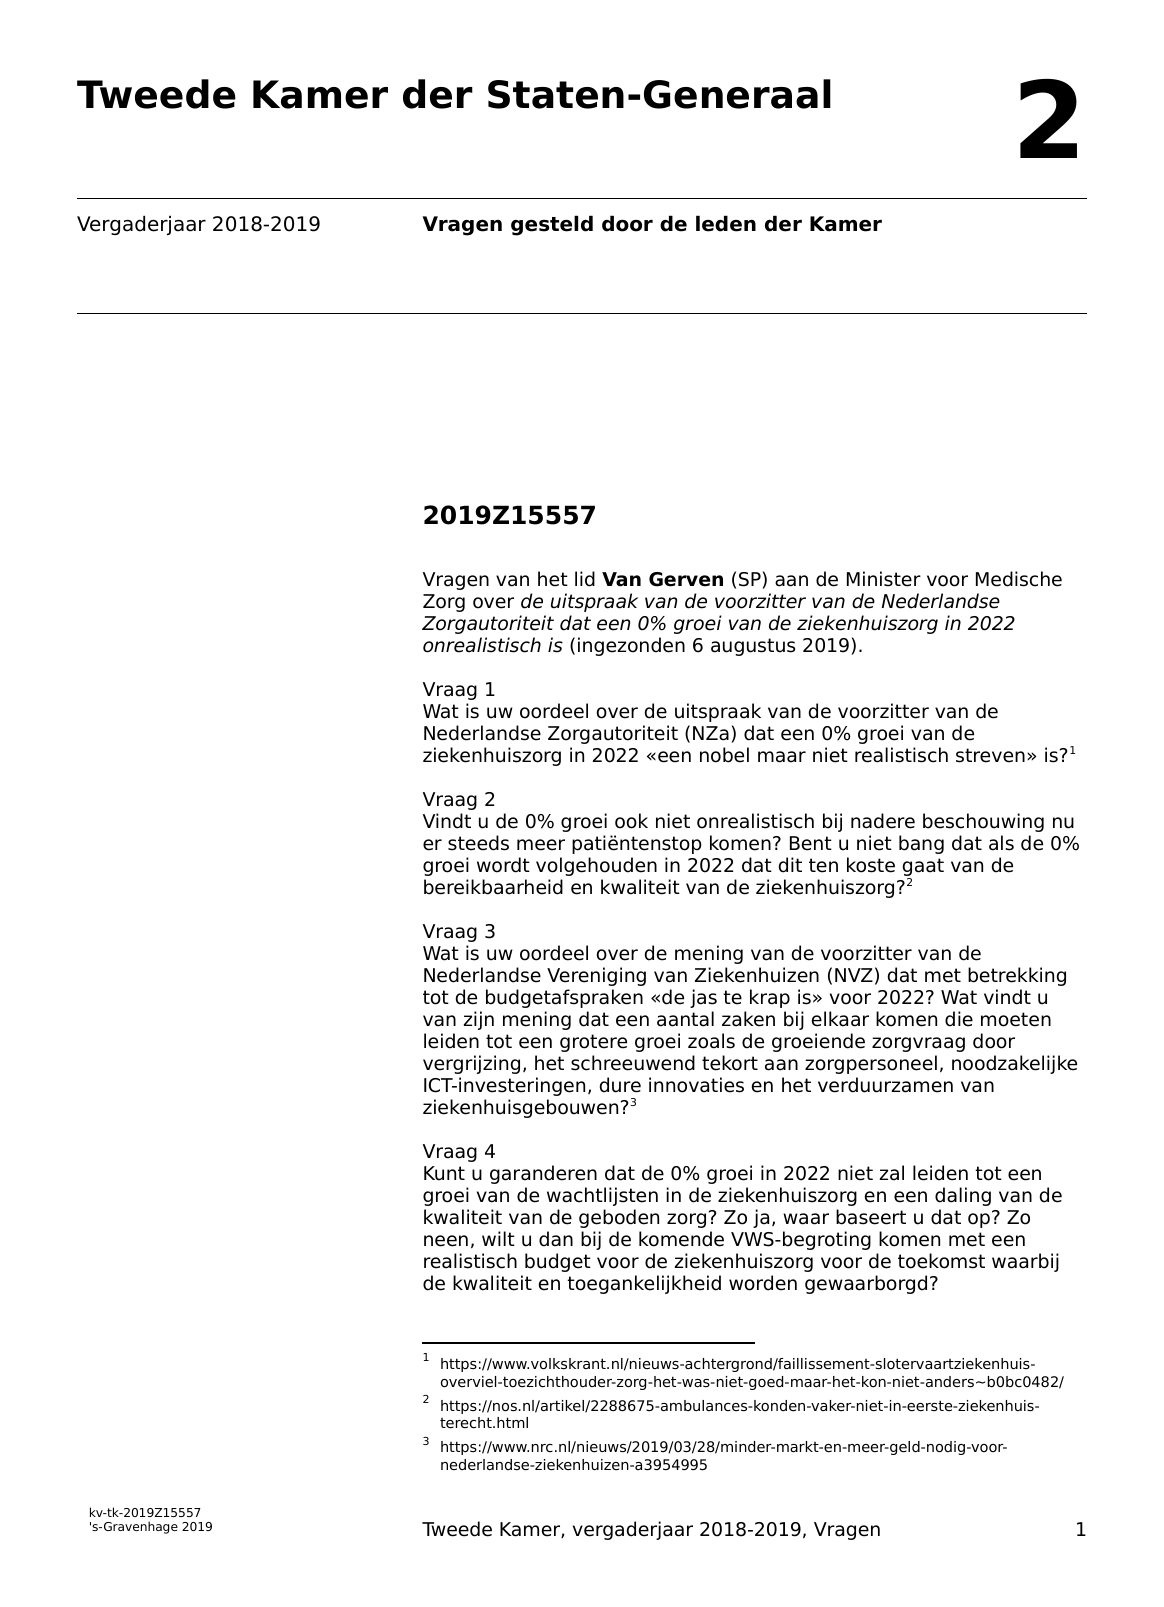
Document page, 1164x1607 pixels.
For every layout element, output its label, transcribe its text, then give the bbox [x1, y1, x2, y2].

text 's-Gravenhage 2019 [88, 1520, 323, 1534]
text Wat is uw oordeel over de mening van de voorzitter van de Nederlandse Vereniging van Ziekenhuizen (NVZ) dat met betrekking tot de budgetafspraken «de jas te krap is» voor 2022? Wat vindt u van zijn mening dat een aantal zaken bij elkaar komen die moeten leiden tot een grotere groei zoals de groeiende zorgvraag door vergrijzing, het schreeuwend tekort aan zorgpersoneel, noodzakelijke ICT-investeringen, dure innovaties en het verduurzamen van ziekenhuisgebouwen? [422, 943, 1087, 1119]
text kv-tk-2019Z15557 [88, 1506, 323, 1520]
text https://nos.nl/artikel/2288675-ambulances-konden-vaker-niet-in-eerste-ziekenhuis-terecht.html [422, 1393, 1087, 1432]
text Vindt u de 0% groei ook niet onrealistisch bij nadere beschouwing nu er steeds meer patiëntenstop komen? Bent u niet bang dat als de 0% groei wordt volgehouden in 2022 dat dit ten koste gaat van de bereikbaarheid en kwaliteit van de ziekenhuiszorg? [422, 811, 1087, 899]
table_cell Vergaderjaar 2018-2019 [77, 199, 422, 313]
text Kunt u garanderen dat de 0% groei in 2022 niet zal leiden tot een groei van de wachtlijsten in de ziekenhuiszorg en een daling van de kwaliteit van de geboden zorg? Zo ja, waar baseert u dat op? Zo neen, wilt u dan bij de komende VWS-begroting komen met een realistisch budget voor de ziekenhuiszorg voor de toekomst waarbij de kwaliteit en toegankelijkheid worden gewaarborgd? [422, 1163, 1087, 1295]
text https://www.volkskrant.nl/nieuws-achtergrond/faillissement-slotervaartziekenhuis-overviel-toezichthouder-zorg-het-was-niet-goed-maar-het-kon-niet-anders~b0bc0482/ [422, 1352, 1087, 1391]
text Wat is uw oordeel over de uitspraak van de voorzitter van de Nederlandse Zorgautoriteit (NZa) dat een 0% groei van de ziekenhuiszorg in 2022 «een nobel maar niet realistisch streven» is? [422, 701, 1087, 767]
text Vraag 1 [422, 679, 1087, 701]
table_header 2 [886, 59, 1087, 198]
table_cell Vragen gesteld door de leden der Kamer [422, 199, 1087, 313]
table_header Tweede Kamer der Staten-Generaal [77, 59, 886, 198]
text Vraag 2 [422, 789, 1087, 811]
text 2019Z15557 [422, 501, 1087, 531]
text Vraag 3 [422, 921, 1087, 943]
text Vraag 4 [422, 1141, 1087, 1163]
text Vragen van het lid Van Gerven (SP) aan de Minister voor Medische Zorg over de uitspraak van de voorzitter van de Nederlandse Zorgautoriteit dat een 0% groei van de ziekenhuiszorg in 2022 onrealistisch is (ingezonden 6 augustus 2019). [422, 569, 1087, 657]
text https://www.nrc.nl/nieuws/2019/03/28/minder-markt-en-meer-geld-nodig-voor-nederlandse-ziekenhuizen-a3954995 [422, 1435, 1087, 1474]
